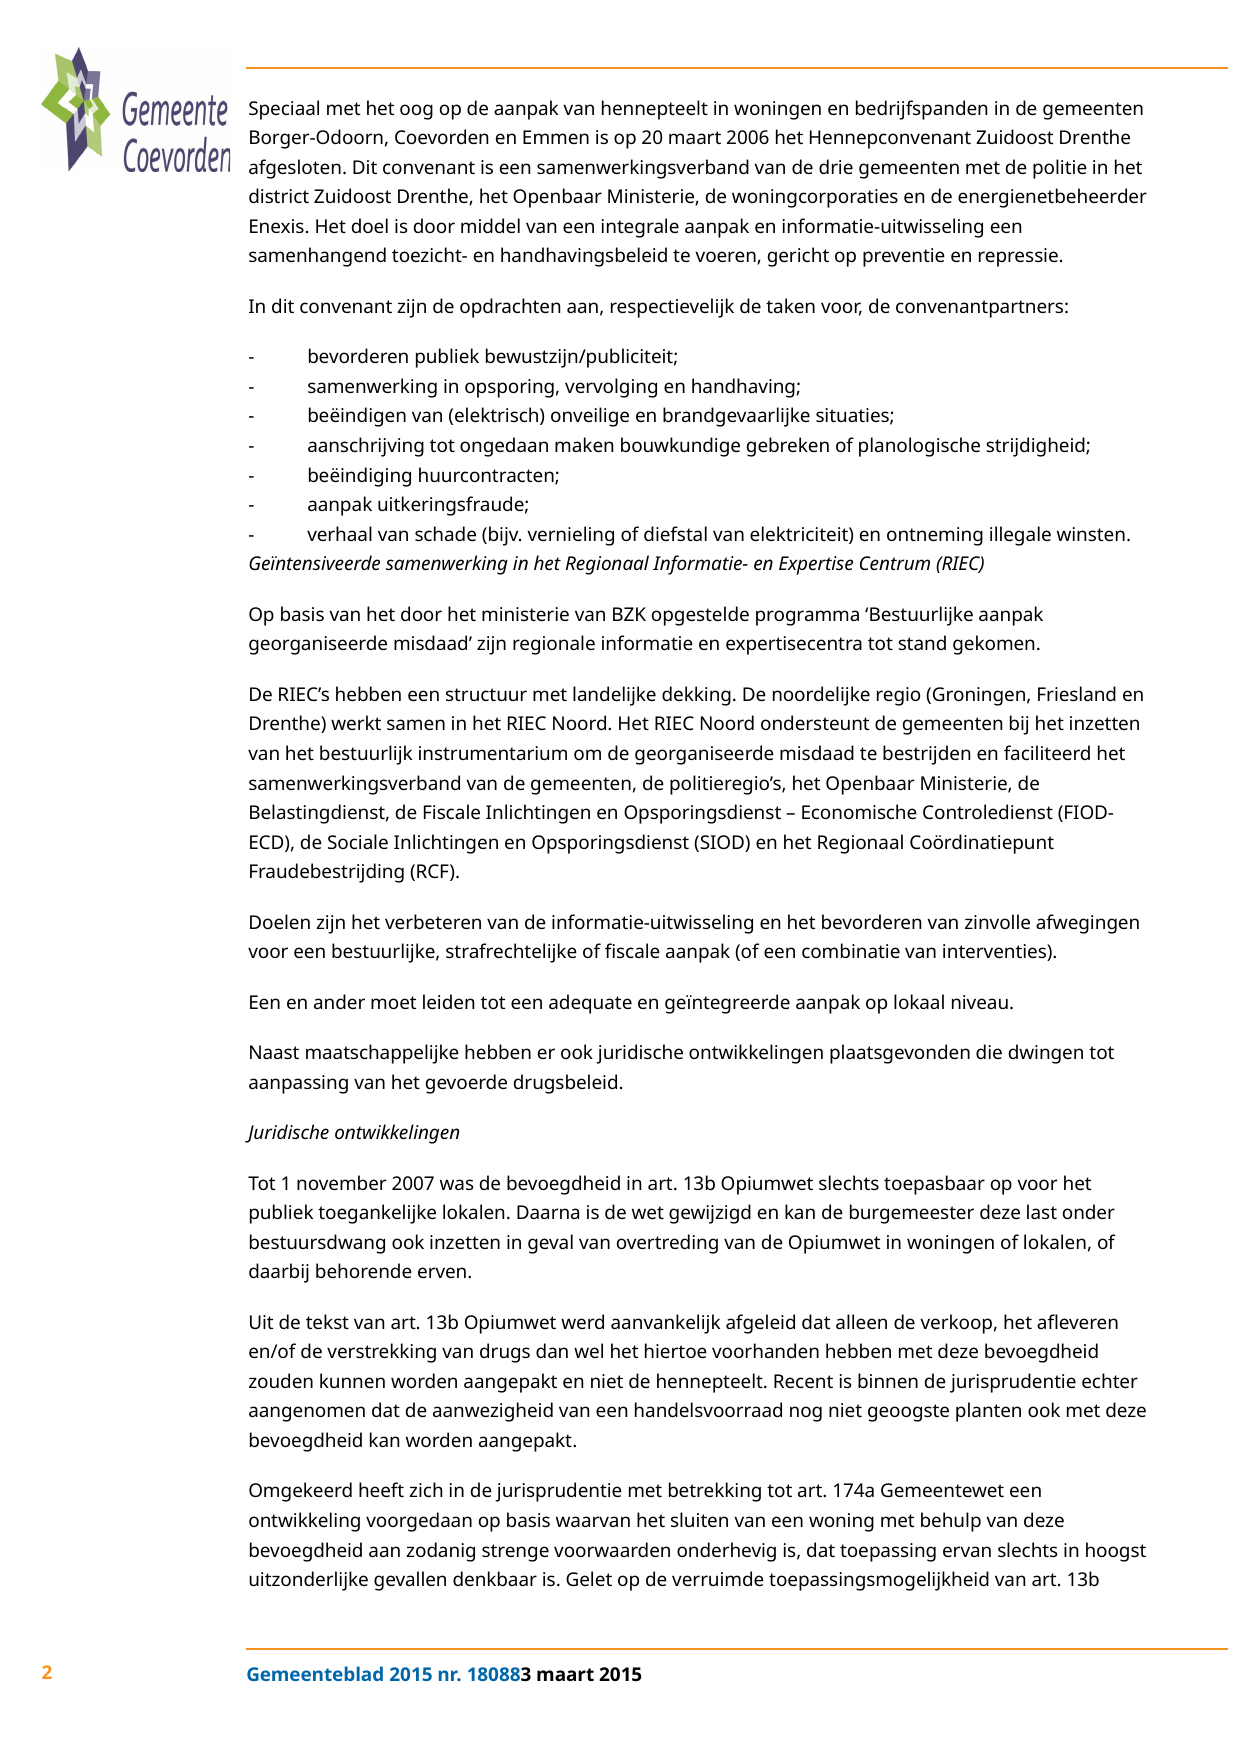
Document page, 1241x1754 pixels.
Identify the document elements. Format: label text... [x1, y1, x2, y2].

text Een en ander moet leiden tot een adequate en geïntegreerde aanpak op lokaal niveau. [248, 989, 1152, 1015]
list beëindiging huurcontracten; [248, 462, 1152, 488]
list verhaal van schade (bijv. vernieling of diefstal van elektriciteit) en ontneming illegale winsten. [248, 521, 1152, 547]
text Omgekeerd heeft zich in de jurisprudentie met betrekking tot art. 174a Gemeentewet een ontwikkeling voorgedaan op basis waarvan het sluiten van een woning met behulp van deze bevoegdheid aan zodanig strenge voorwaarden onderhevig is, dat toepassing ervan slechts in hoogst uitzonderlijke gevallen denkbaar is. Gelet op de verruimde toepassingsmogelijkheid van art. 13b [248, 1478, 1152, 1592]
text Op basis van het door het ministerie van BZK opgestelde programma ‘Bestuurlijke aanpak georganiseerde misdaad’ zijn regionale informatie en expertisecentra tot stand gekomen. [248, 601, 1152, 656]
text Juridische ontwikkelingen [248, 1119, 1152, 1145]
text Doelen zijn het verbeteren van de informatie-uitwisseling en het bevorderen van zinvolle afwegingen voor een bestuurlijke, strafrechtelijke of fiscale aanpak (of een combinatie van interventies). [248, 909, 1152, 964]
list beëindigen van (elektrisch) onveilige en brandgevaarlijke situaties; [248, 403, 1152, 428]
text In dit convenant zijn de opdrachten aan, respectievelijk de taken voor, de convenantpartners: [248, 293, 1152, 319]
text Naast maatschappelijke hebben er ook juridische ontwikkelingen plaatsgevonden die dwingen tot aanpassing van het gevoerde drugsbeleid. [248, 1039, 1152, 1095]
list samenwerking in opsporing, vervolging en handhaving; [248, 373, 1152, 399]
list bevorderen publiek bewustzijn/publiciteit; [248, 343, 1152, 369]
text Geïntensiveerde samenwerking in het Regionaal Informatie- en Expertise Centrum (RIEC) [248, 551, 1152, 576]
picture [41, 47, 231, 172]
list aanschrijving tot ongedaan maken bouwkundige gebreken of planologische strijdigheid; [248, 432, 1152, 458]
list aanpak uitkeringsfraude; [248, 491, 1152, 517]
text Uit de tekst van art. 13b Opiumwet werd aanvankelijk afgeleid dat alleen de verkoop, het afleveren en/of de verstrekking van drugs dan wel het hiertoe voorhanden hebben met deze bevoegdheid zouden kunnen worden aangepakt en niet de hennepteelt. Recent is binnen de jurisprudentie echter aangenomen dat de aanwezigheid van een handelsvoorraad nog niet geoogste planten ook met deze bevoegdheid kan worden aangepakt. [248, 1309, 1152, 1453]
text De RIEC’s hebben een structuur met landelijke dekking. De noordelijke regio (Groningen, Friesland en Drenthe) werkt samen in het RIEC Noord. Het RIEC Noord ondersteunt de gemeenten bij het inzetten van het bestuurlijk instrumentarium om de georganiseerde misdaad te bestrijden en faciliteerd het samenwerkingsverband van de gemeenten, de politieregio’s, het Openbaar Ministerie, de Belastingdienst, de Fiscale Inlichtingen en Opsporingsdienst – Economische Controledienst (FIOD-ECD), de Sociale Inlichtingen en Opsporingsdienst (SIOD) en het Regionaal Coördinatiepunt Fraudebestrijding (RCF). [248, 681, 1152, 884]
text Speciaal met het oog op de aanpak van hennepteelt in woningen en bedrijfspanden in de gemeenten Borger-Odoorn, Coevorden en Emmen is op 20 maart 2006 het Hennepconvenant Zuidoost Drenthe afgesloten. Dit convenant is een samenwerkingsverband van de drie gemeenten met de politie in het district Zuidoost Drenthe, het Openbaar Ministerie, de woningcorporaties en de energienetbeheerder Enexis. Het doel is door middel van een integrale aanpak en informatie-uitwisseling een samenhangend toezicht- en handhavingsbeleid te voeren, gericht op preventie en repressie. [248, 95, 1152, 268]
text Tot 1 november 2007 was de bevoegdheid in art. 13b Opiumwet slechts toepasbaar op voor het publiek toegankelijke lokalen. Daarna is de wet gewijzigd en kan de burgemeester deze last onder bestuursdwang ook inzetten in geval van overtreding van de Opiumwet in woningen of lokalen, of daarbij behorende erven. [248, 1170, 1152, 1284]
